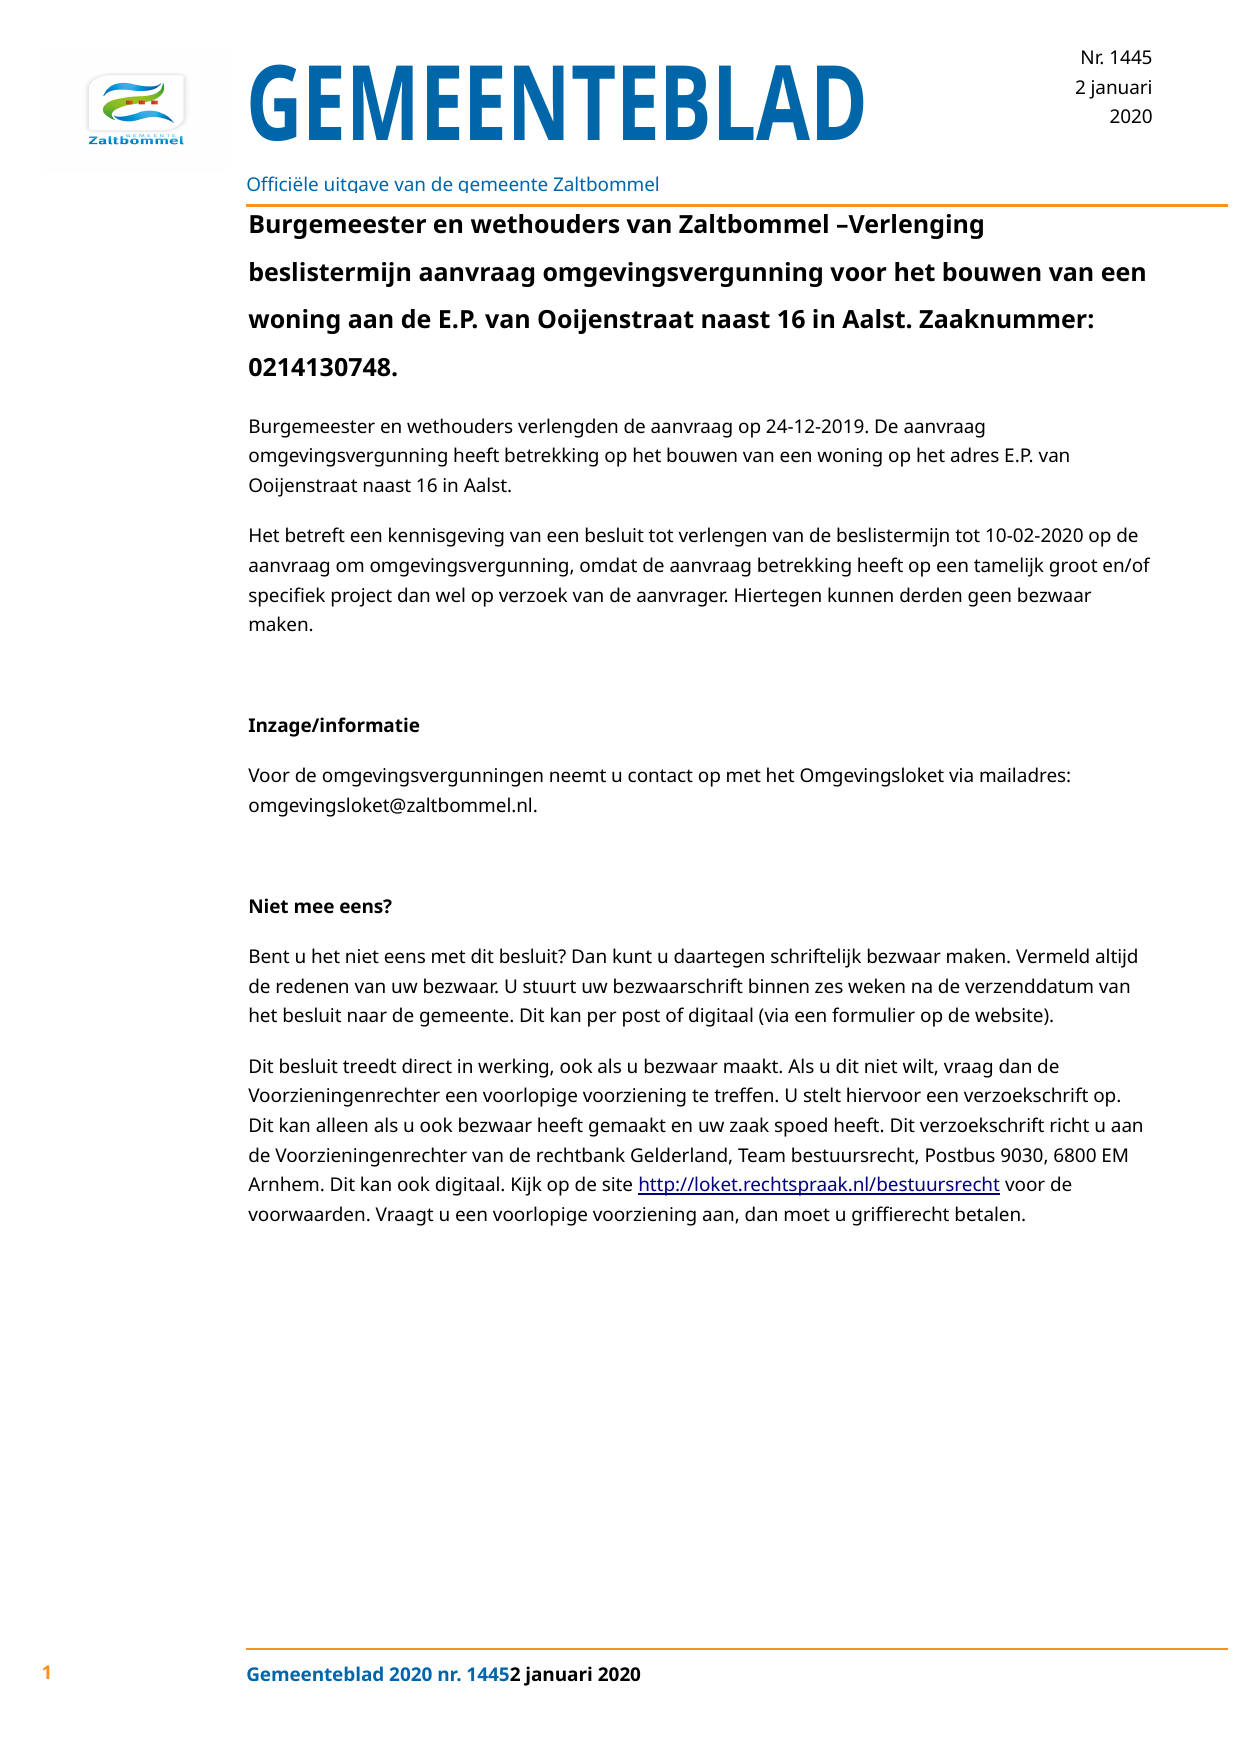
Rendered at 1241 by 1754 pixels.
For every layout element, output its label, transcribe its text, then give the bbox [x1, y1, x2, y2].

text Inzage/informatie [248, 712, 1152, 738]
picture [41, 47, 231, 172]
text Burgemeester en wethouders van Zaltbommel –Verlenging beslistermijn aanvraag omgevingsvergunning voor het bouwen van een woning aan de E.P. van Ooijenstraat naast 16 in Aalst. Zaaknummer: 0214130748. [248, 207, 1152, 384]
text Niet mee eens? [248, 893, 1152, 919]
text Bent u het niet eens met dit besluit? Dan kunt u daartegen schriftelijk bezwaar maken. Vermeld altijd de redenen van uw bezwaar. U stuurt uw bezwaarschrift binnen zes weken na de verzenddatum van het besluit naar de gemeente. Dit kan per post of digitaal (via een formulier op de website). [248, 943, 1152, 1028]
text Voor de omgevingsvergunningen neemt u contact op met het Omgevingsloket via mailadres: omgevingsloket@zaltbommel.nl. [248, 763, 1152, 818]
text Dit besluit treedt direct in werking, ook als u bezwaar maakt. Als u dit niet wilt, vraag dan de Voorzieningenrechter een voorlopige voorziening te treffen. U stelt hiervoor een verzoekschrift op. Dit kan alleen als u ook bezwaar heeft gemaakt en uw zaak spoed heeft. Dit verzoekschrift richt u aan de Voorzieningenrechter van de rechtbank Gelderland, Team bestuursrecht, Postbus 9030, 6800 EM Arnhem. Dit kan ook digitaal. Kijk op de site http://loket.rechtspraak.nl/bestuursrecht voor de voorwaarden. Vraagt u een voorlopige voorziening aan, dan moet u griffierecht betalen. [248, 1053, 1152, 1227]
text Burgemeester en wethouders verlengden de aanvraag op 24-12-2019. De aanvraag omgevingsvergunning heeft betrekking op het bouwen van een woning op het adres E.P. van Ooijenstraat naast 16 in Aalst. [248, 413, 1152, 498]
text Het betreft een kennisgeving van een besluit tot verlengen van de beslistermijn tot 10-02-2020 op de aanvraag om omgevingsvergunning, omdat de aanvraag betrekking heeft op een tamelijk groot en/of specifiek project dan wel op verzoek van de aanvrager. Hiertegen kunnen derden geen bezwaar maken. [248, 523, 1152, 637]
